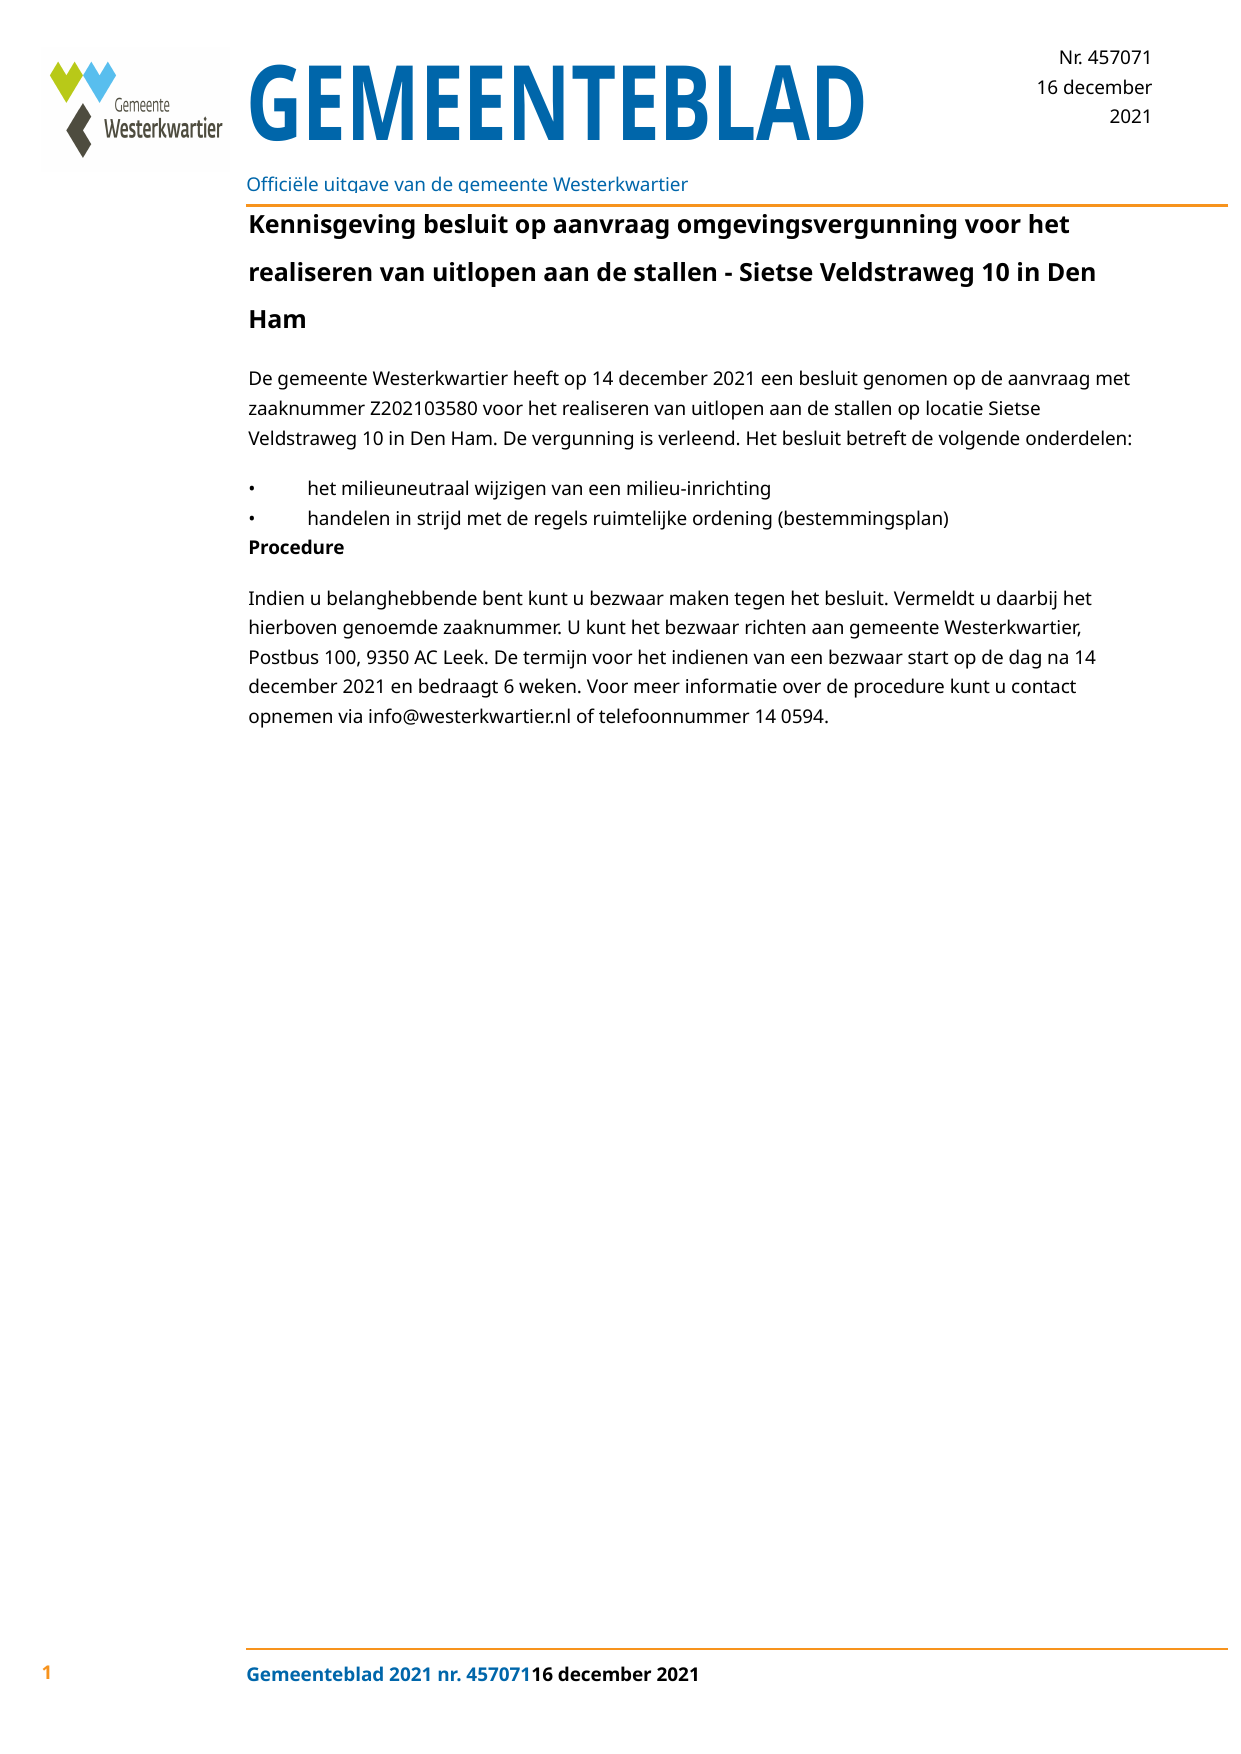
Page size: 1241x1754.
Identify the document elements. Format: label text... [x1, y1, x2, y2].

text Kennisgeving besluit op aanvraag omgevingsvergunning voor het realiseren van uitlopen aan de stallen - Sietse Veldstraweg 10 in Den Ham [248, 207, 1152, 336]
picture [41, 47, 231, 172]
text Indien u belanghebbende bent kunt u bezwaar maken tegen het besluit. Vermeldt u daarbij het hierboven genoemde zaaknummer. U kunt het bezwaar richten aan gemeente Westerkwartier, Postbus 100, 9350 AC Leek. De termijn voor het indienen van een bezwaar start op de dag na 14 december 2021 en bedraagt 6 weken. Voor meer informatie over de procedure kunt u contact opnemen via info@westerkwartier.nl of telefoonnummer 14 0594. [248, 585, 1152, 729]
list het milieuneutraal wijzigen van een milieu-inrichting [248, 475, 1152, 501]
text Procedure [248, 534, 1152, 560]
list handelen in strijd met de regels ruimtelijke ordening (bestemmingsplan) [248, 505, 1152, 530]
text De gemeente Westerkwartier heeft op 14 december 2021 een besluit genomen op de aanvraag met zaaknummer Z202103580 voor het realiseren van uitlopen aan de stallen op locatie Sietse Veldstraweg 10 in Den Ham. De vergunning is verleend. Het besluit betreft de volgende onderdelen: [248, 366, 1152, 450]
